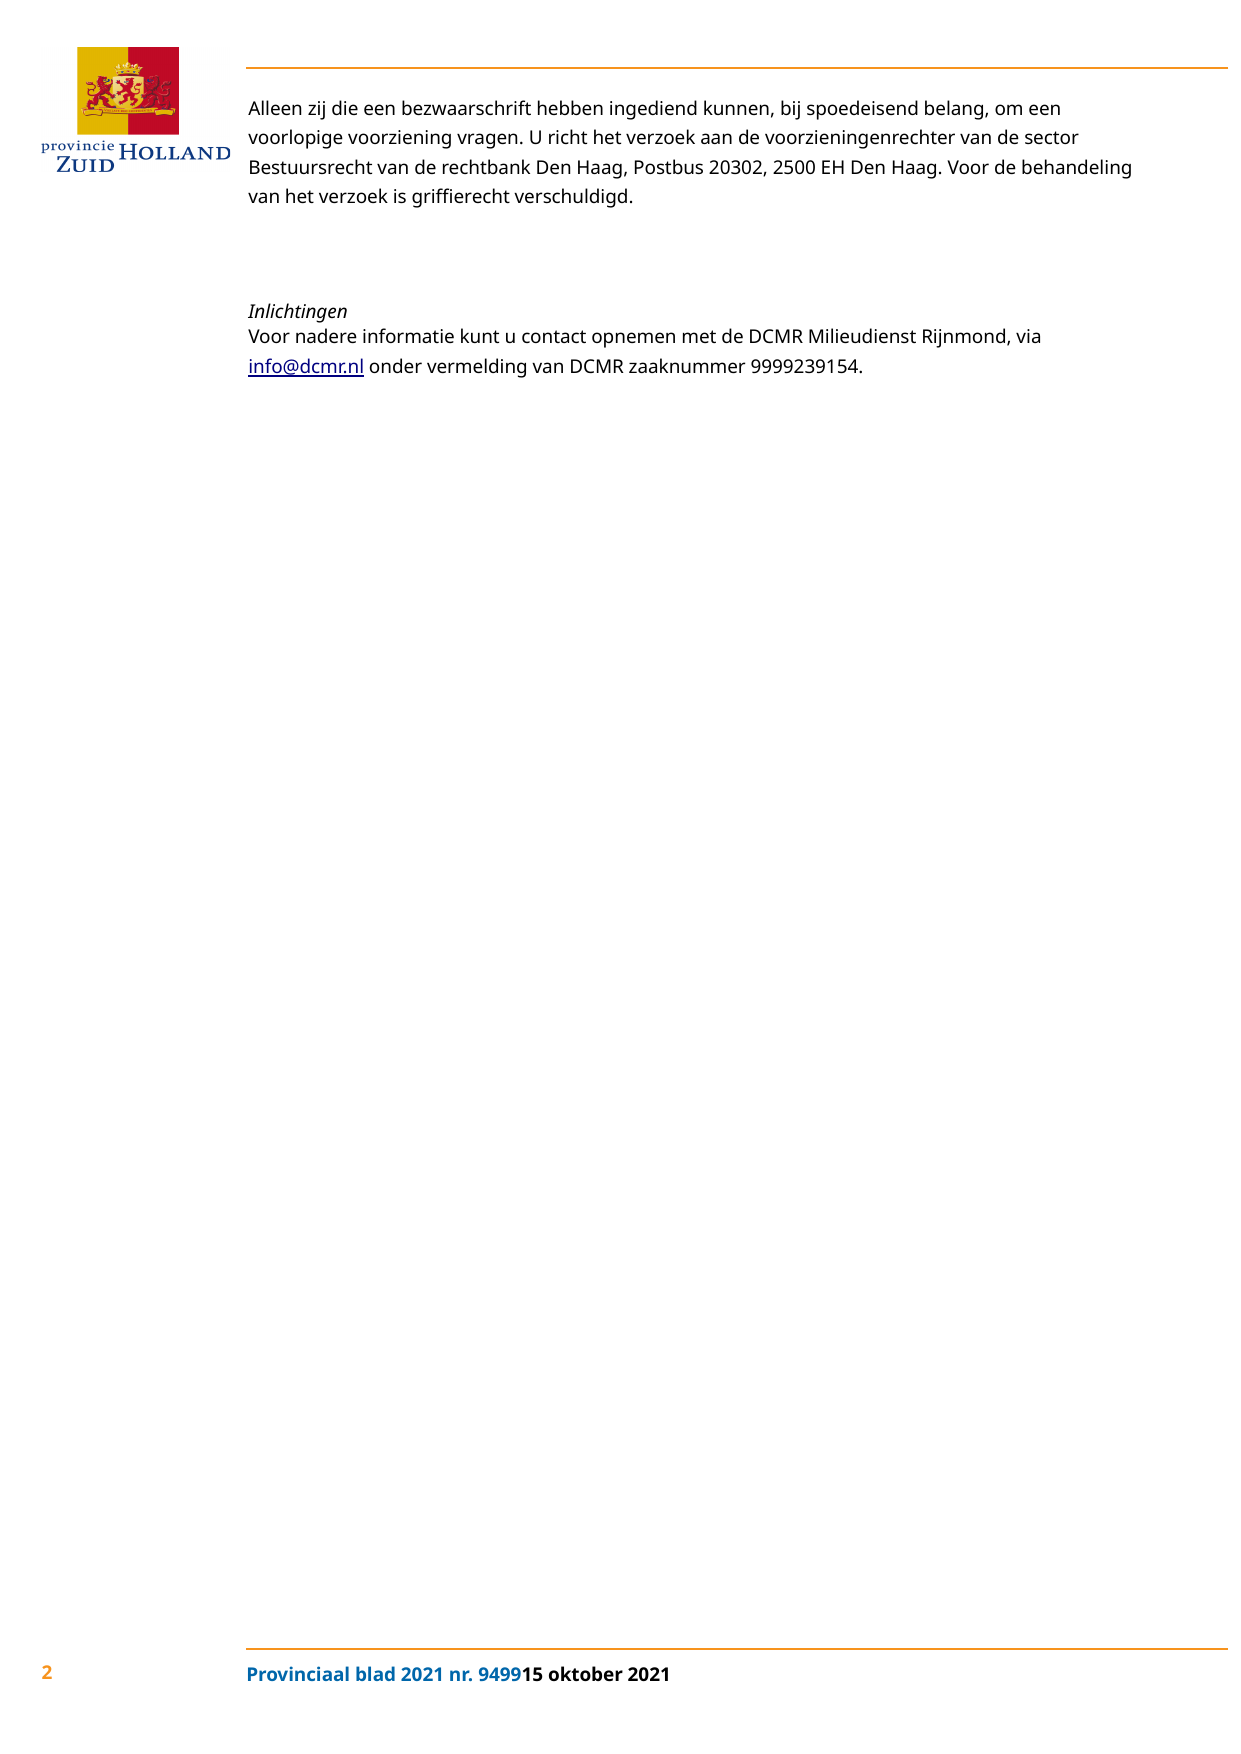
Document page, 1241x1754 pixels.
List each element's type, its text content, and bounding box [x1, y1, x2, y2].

text Voor nadere informatie kunt u contact opnemen met de DCMR Milieudienst Rijnmond, via info@dcmr.nl onder vermelding van DCMR zaaknummer 9999239154. [248, 324, 1152, 379]
picture [41, 47, 231, 172]
text Inlichtingen [248, 298, 1152, 324]
text Alleen zij die een bezwaarschrift hebben ingediend kunnen, bij spoedeisend belang, om een voorlopige voorziening vragen. U richt het verzoek aan de voorzieningenrechter van de sector Bestuursrecht van de rechtbank Den Haag, Postbus 20302, 2500 EH Den Haag. Voor de behandeling van het verzoek is griffierecht verschuldigd. [248, 95, 1152, 209]
